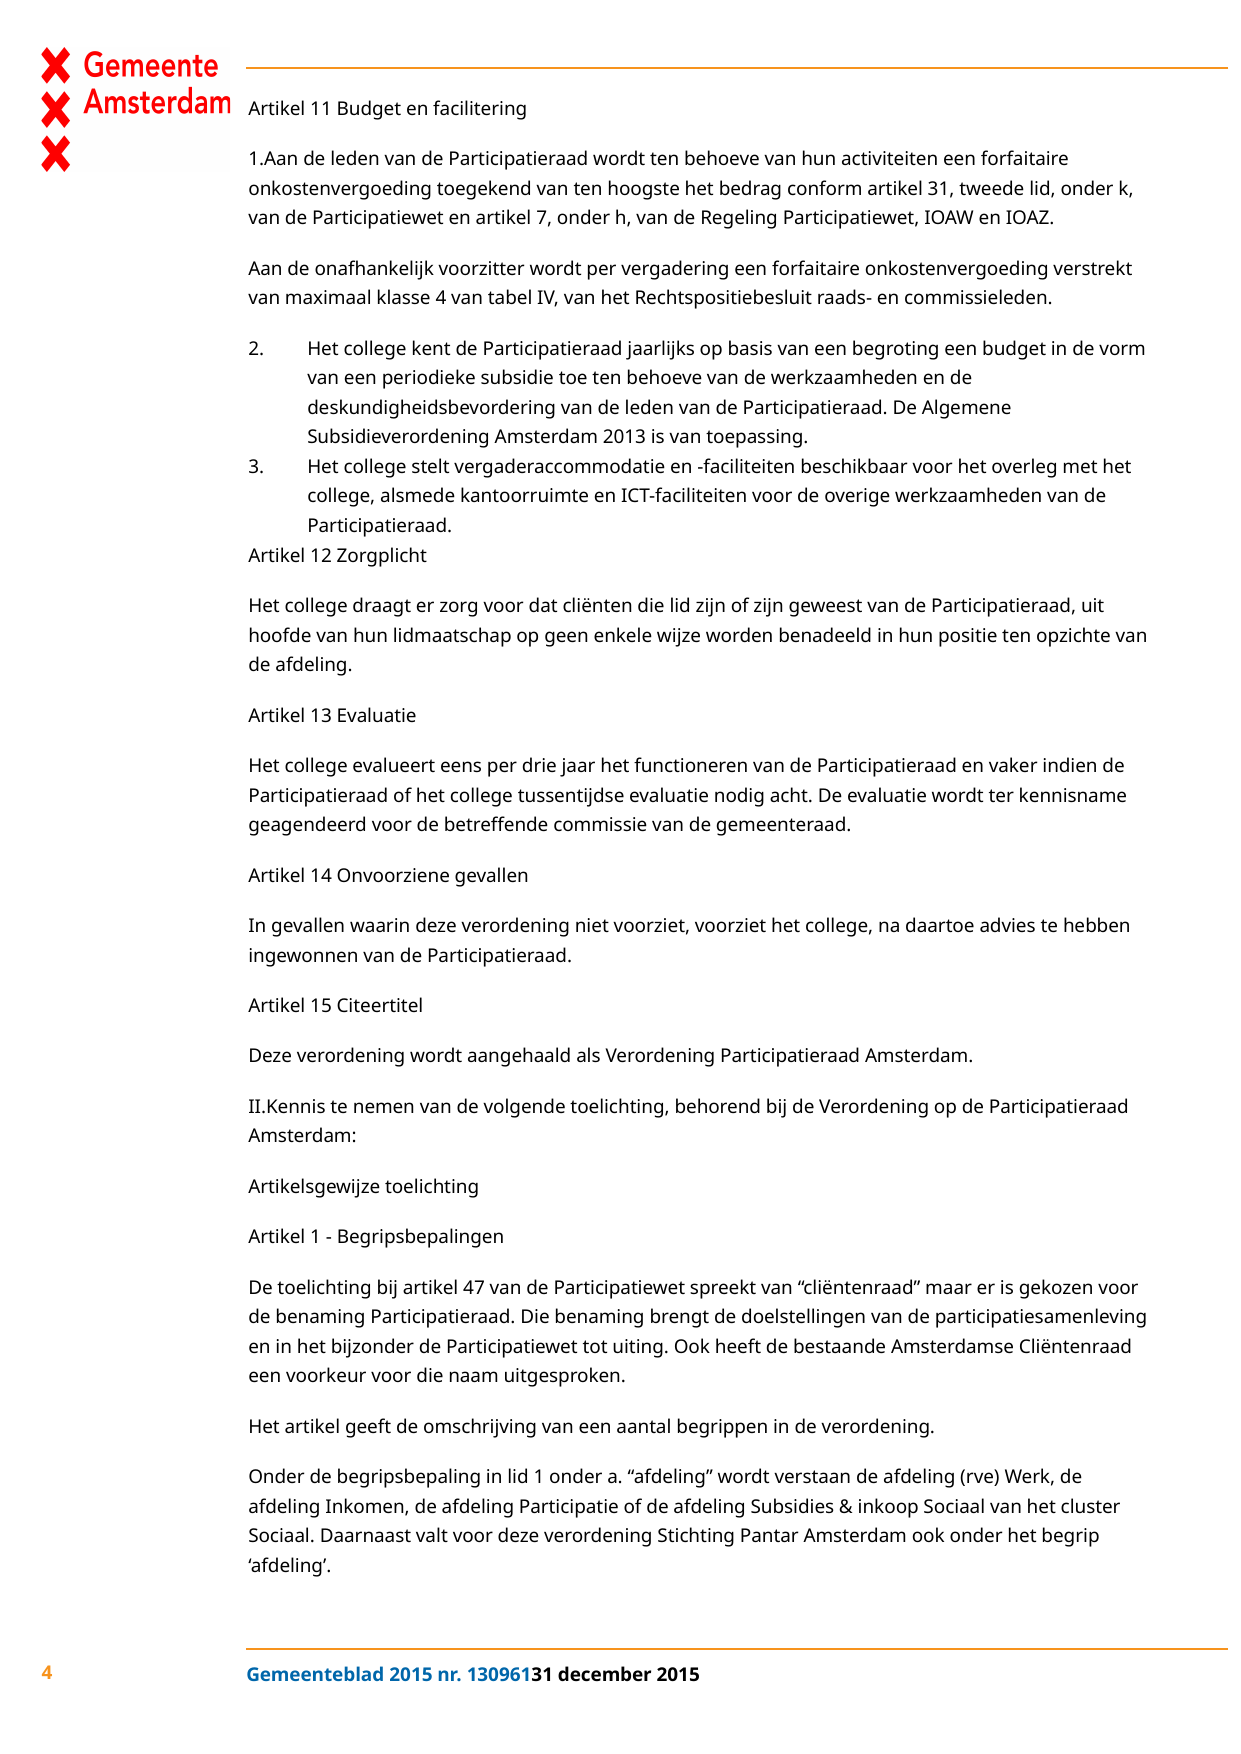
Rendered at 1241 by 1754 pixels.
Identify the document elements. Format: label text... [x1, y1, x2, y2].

list Het college stelt vergaderaccommodatie en -faciliteiten beschikbaar voor het overleg met het college, alsmede kantoorruimte en ICT-faciliteiten voor de overige werkzaamheden van de Participatieraad. [248, 453, 1152, 538]
text Artikel 13 Evaluatie [248, 702, 1152, 728]
text Het college evalueert eens per drie jaar het functioneren van de Participatieraad en vaker indien de Participatieraad of het college tussentijdse evaluatie nodig acht. De evaluatie wordt ter kennisname geagendeerd voor de betreffende commissie van de gemeenteraad. [248, 752, 1152, 837]
text Artikel 12 Zorgplicht [248, 542, 1152, 568]
text Onder de begripsbepaling in lid 1 onder a. “afdeling” wordt verstaan de afdeling (rve) Werk, de afdeling Inkomen, de afdeling Participatie of de afdeling Subsidies & inkoop Sociaal van het cluster Sociaal. Daarnaast valt voor deze verordening Stichting Pantar Amsterdam ook onder het begrip ‘afdeling’. [248, 1463, 1152, 1578]
text In gevallen waarin deze verordening niet voorziet, voorziet het college, na daartoe advies te hebben ingewonnen van de Participatieraad. [248, 912, 1152, 968]
text Aan de onafhankelijk voorzitter wordt per vergadering een forfaitaire onkostenvergoeding verstrekt van maximaal klasse 4 van tabel IV, van het Rechtspositiebesluit raads- en commissieleden. [248, 255, 1152, 310]
text Artikel 14 Onvoorziene gevallen [248, 862, 1152, 888]
text Het college draagt er zorg voor dat cliënten die lid zijn of zijn geweest van de Participatieraad, uit hoofde van hun lidmaatschap op geen enkele wijze worden benadeeld in hun positie ten opzichte van de afdeling. [248, 592, 1152, 677]
text Het artikel geeft de omschrijving van een aantal begrippen in de verordening. [248, 1413, 1152, 1439]
text II.Kennis te nemen van de volgende toelichting, behorend bij de Verordening op de Participatieraad Amsterdam: [248, 1093, 1152, 1148]
text Artikel 15 Citeertitel [248, 992, 1152, 1018]
text Deze verordening wordt aangehaald als Verordening Participatieraad Amsterdam. [248, 1043, 1152, 1068]
picture [41, 47, 231, 172]
text Artikelsgewijze toelichting [248, 1173, 1152, 1199]
text De toelichting bij artikel 47 van de Participatiewet spreekt van “cliëntenraad” maar er is gekozen voor de benaming Participatieraad. Die benaming brengt de doelstellingen van de participatiesamenleving en in het bijzonder de Participatiewet tot uiting. Ook heeft de bestaande Amsterdamse Cliëntenraad een voorkeur voor die naam uitgesproken. [248, 1274, 1152, 1388]
text Artikel 11 Budget en facilitering [248, 95, 1152, 121]
text Artikel 1 - Begripsbepalingen [248, 1223, 1152, 1249]
list Het college kent de Participatieraad jaarlijks op basis van een begroting een budget in de vorm van een periodieke subsidie toe ten behoeve van de werkzaamheden en de deskundigheidsbevordering van de leden van de Participatieraad. De Algemene Subsidieverordening Amsterdam 2013 is van toepassing. [248, 335, 1152, 449]
text 1.Aan de leden van de Participatieraad wordt ten behoeve van hun activiteiten een forfaitaire onkostenvergoeding toegekend van ten hoogste het bedrag conform artikel 31, tweede lid, onder k, van de Participatiewet en artikel 7, onder h, van de Regeling Participatiewet, IOAW en IOAZ. [248, 145, 1152, 230]
